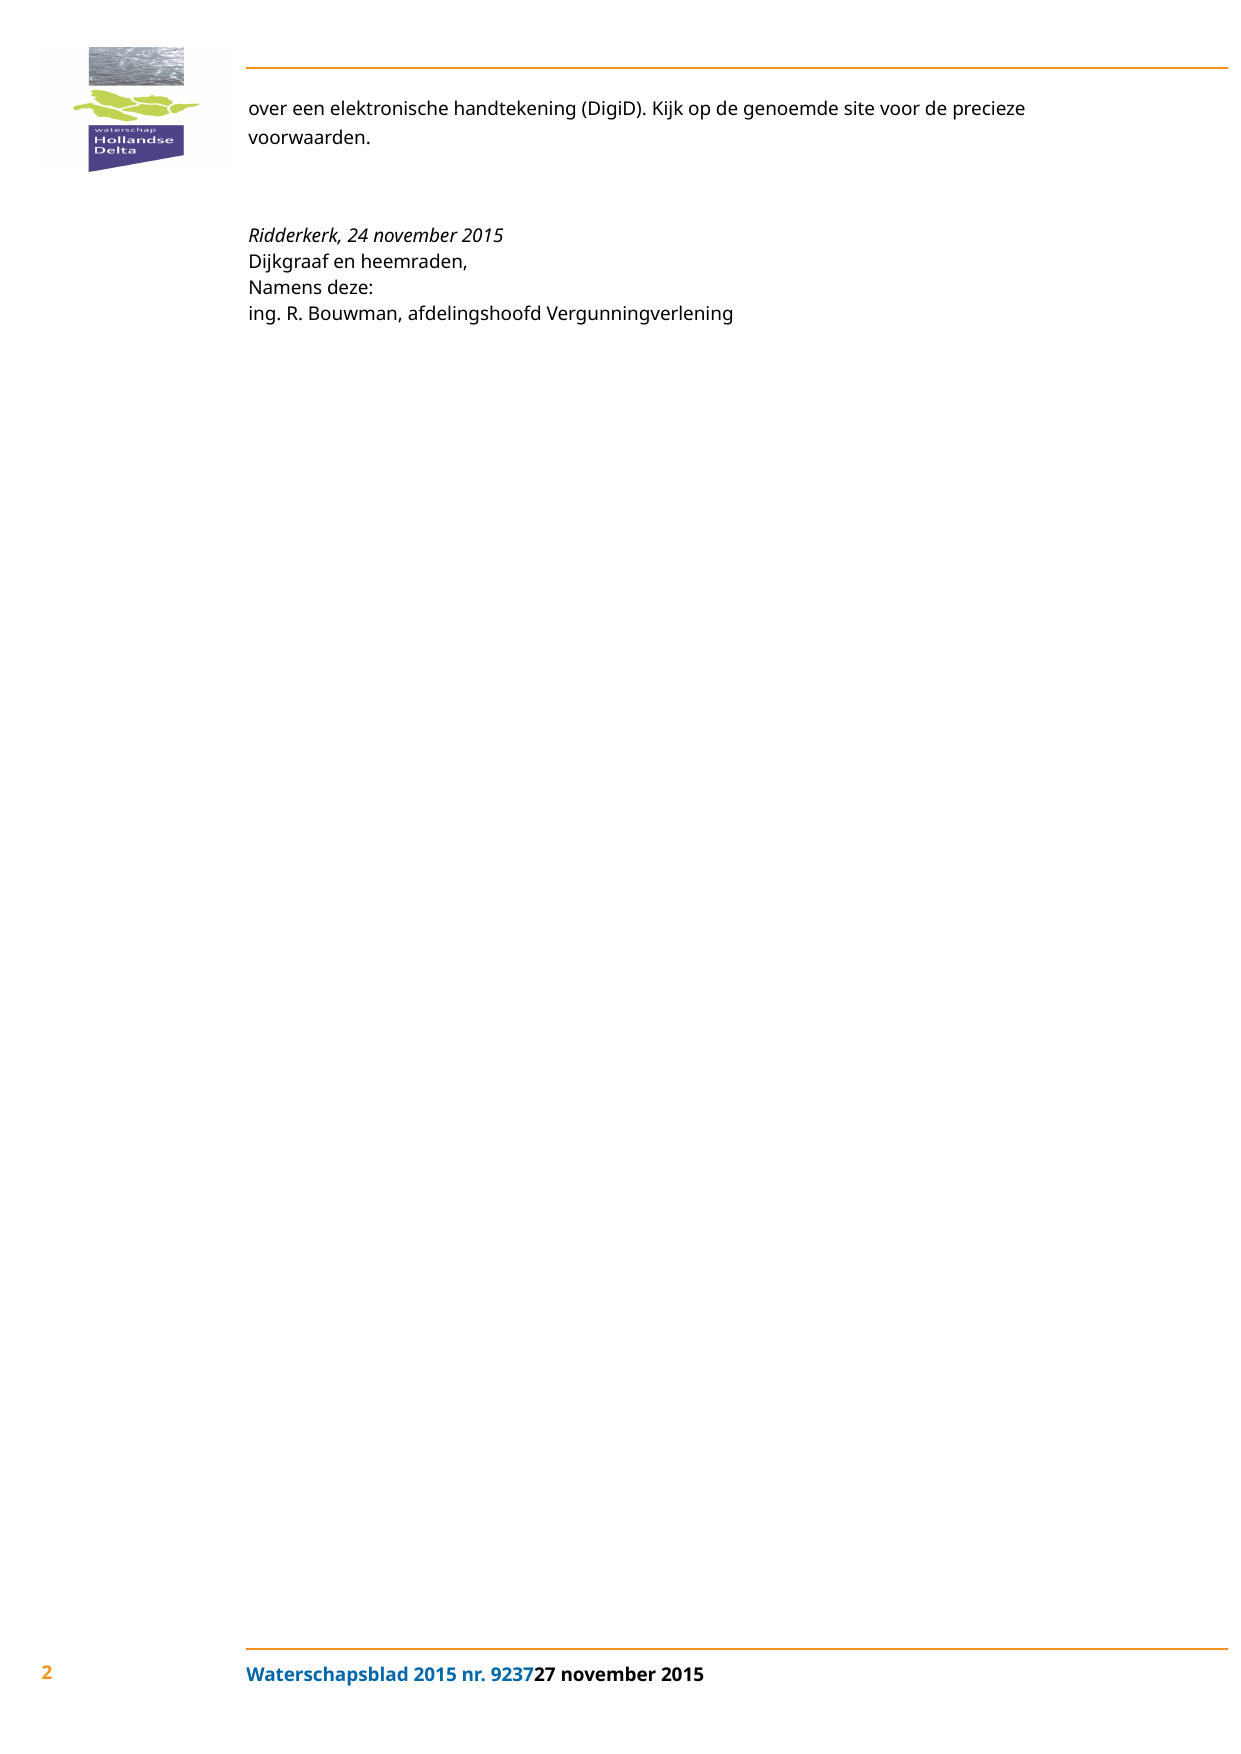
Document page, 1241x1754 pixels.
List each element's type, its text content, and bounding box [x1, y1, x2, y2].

text over een elektronische handtekening (DigiD). Kijk op de genoemde site voor de precieze voorwaarden. [248, 95, 1152, 150]
text Ridderkerk, 24 november 2015 [248, 223, 1152, 248]
picture [41, 47, 231, 172]
text Namens deze: [248, 274, 1152, 300]
text Dijkgraaf en heemraden, [248, 248, 1152, 274]
text ing. R. Bouwman, afdelingshoofd Vergunningverlening [248, 300, 1152, 326]
